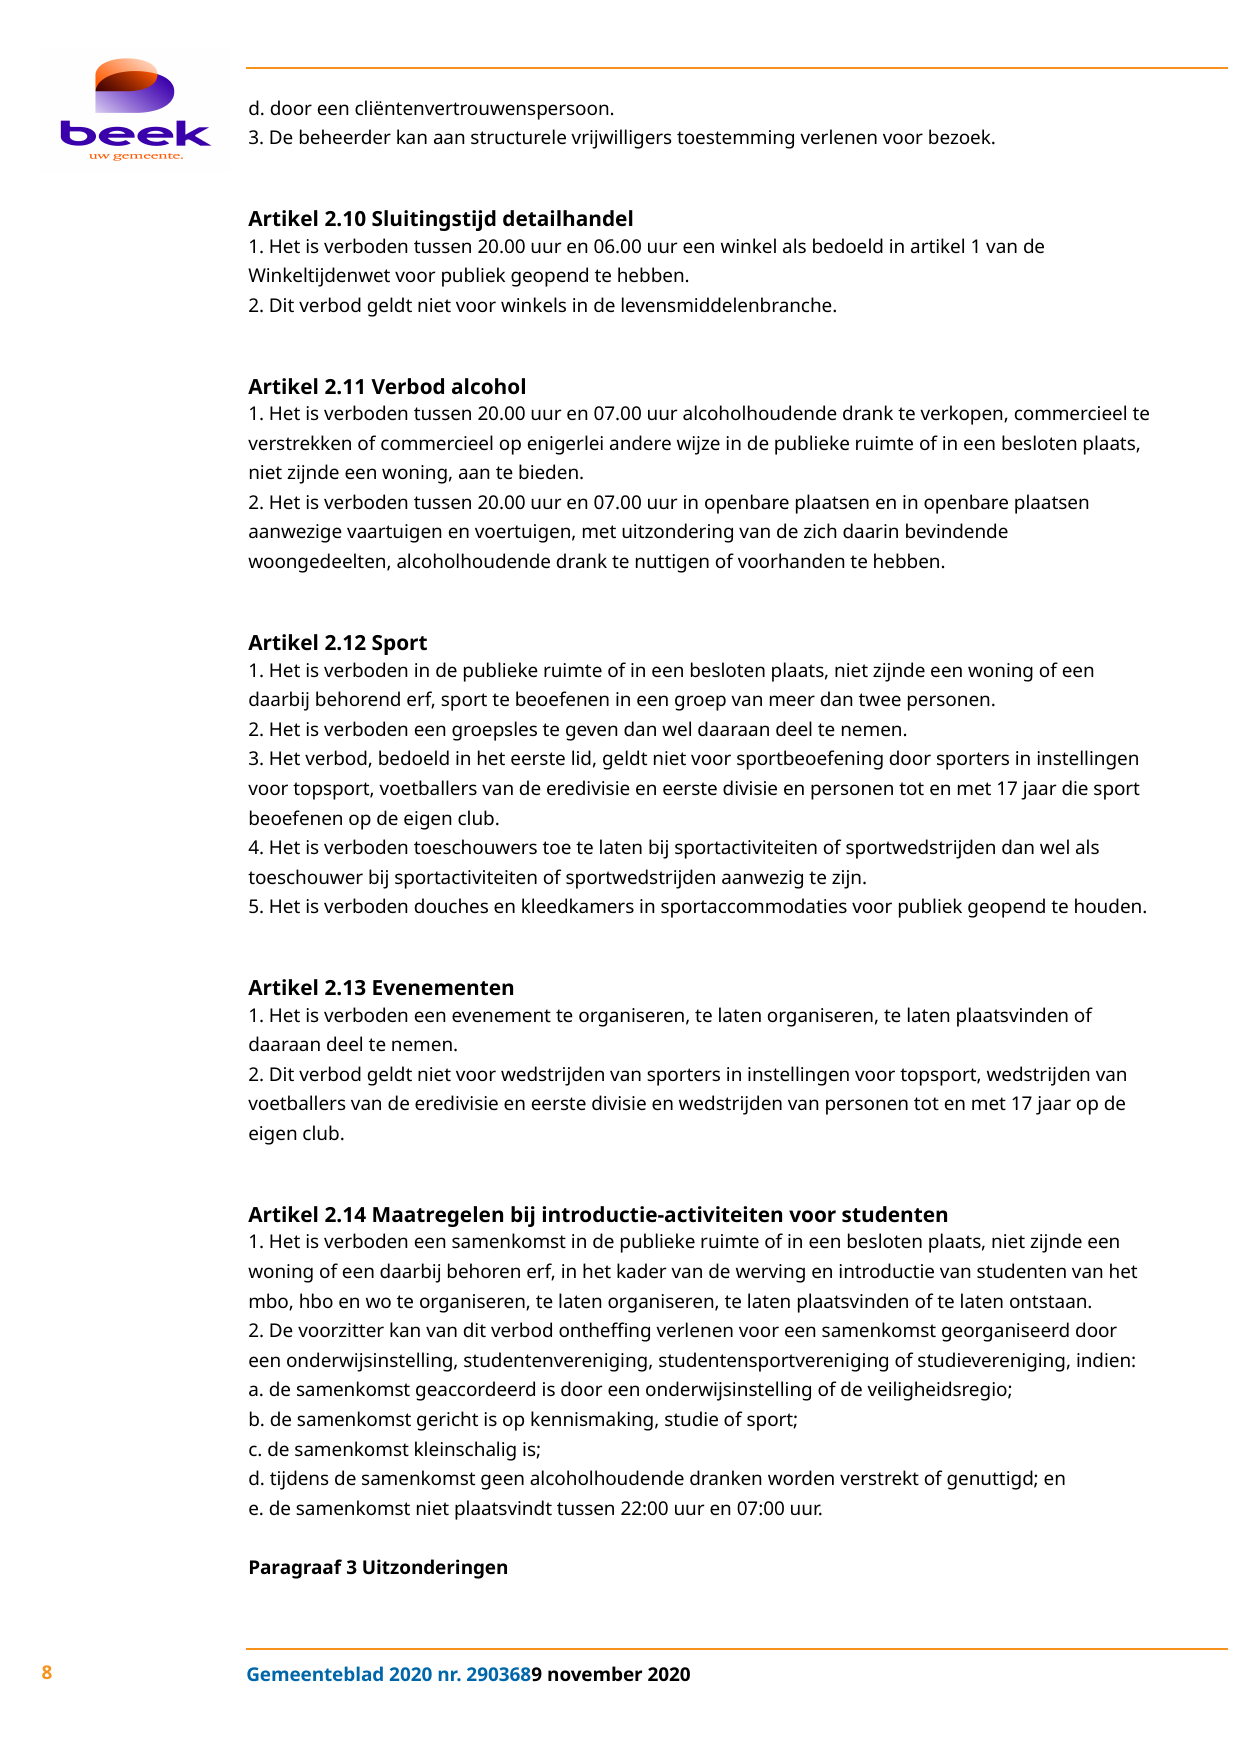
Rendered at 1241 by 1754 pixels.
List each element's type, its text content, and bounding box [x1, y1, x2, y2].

text c. de samenkomst kleinschalig is; [248, 1436, 1152, 1461]
text a. de samenkomst geaccordeerd is door een onderwijsinstelling of de veiligheidsregio; [248, 1377, 1152, 1402]
text 1. Het is verboden tussen 20.00 uur en 07.00 uur alcoholhoudende drank te verkopen, commercieel te verstrekken of commercieel op enigerlei andere wijze in de publieke ruimte of in een besloten plaats, niet zijnde een woning, aan te bieden. [248, 400, 1152, 485]
text 3. Het verbod, bedoeld in het eerste lid, geldt niet voor sportbeoefening door sporters in instellingen voor topsport, voetballers van de eredivisie en eerste divisie en personen tot en met 17 jaar die sport beoefenen op de eigen club. [248, 746, 1152, 830]
text 1. Het is verboden een evenement te organiseren, te laten organiseren, te laten plaatsvinden of daaraan deel te nemen. [248, 1002, 1152, 1057]
text 2. Dit verbod geldt niet voor wedstrijden van sporters in instellingen voor topsport, wedstrijden van voetballers van de eredivisie en eerste divisie en wedstrijden van personen tot en met 17 jaar op de eigen club. [248, 1061, 1152, 1146]
text e. de samenkomst niet plaatsvindt tussen 22:00 uur en 07:00 uur. [248, 1495, 1152, 1521]
text b. de samenkomst gericht is op kennismaking, studie of sport; [248, 1406, 1152, 1432]
text 1. Het is verboden tussen 20.00 uur en 06.00 uur een winkel als bedoeld in artikel 1 van de Winkeltijdenwet voor publiek geopend te hebben. [248, 233, 1152, 288]
text 5. Het is verboden douches en kleedkamers in sportaccommodaties voor publiek geopend te houden. [248, 893, 1152, 919]
text 2. Het is verboden tussen 20.00 uur en 07.00 uur in openbare plaatsen en in openbare plaatsen aanwezige vaartuigen en voertuigen, met uitzondering van de zich daarin bevindende woongedeelten, alcoholhoudende drank te nuttigen of voorhanden te hebben. [248, 489, 1152, 574]
text Artikel 2.12 Sport [248, 628, 1152, 657]
text d. tijdens de samenkomst geen alcoholhoudende dranken worden verstrekt of genuttigd; en [248, 1465, 1152, 1491]
text 2. Dit verbod geldt niet voor winkels in de levensmiddelenbranche. [248, 292, 1152, 318]
text Artikel 2.10 Sluitingstijd detailhandel [248, 204, 1152, 233]
text 2. De voorzitter kan van dit verbod ontheffing verlenen voor een samenkomst georganiseerd door een onderwijsinstelling, studentenvereniging, studentensportvereniging of studievereniging, indien: [248, 1317, 1152, 1373]
text 1. Het is verboden een samenkomst in de publieke ruimte of in een besloten plaats, niet zijnde een woning of een daarbij behoren erf, in het kader van de werving en introductie van studenten van het mbo, hbo en wo te organiseren, te laten organiseren, te laten plaatsvinden of te laten ontstaan. [248, 1229, 1152, 1313]
text 4. Het is verboden toeschouwers toe te laten bij sportactiviteiten of sportwedstrijden dan wel als toeschouwer bij sportactiviteiten of sportwedstrijden aanwezig te zijn. [248, 834, 1152, 889]
text 3. De beheerder kan aan structurele vrijwilligers toestemming verlenen voor bezoek. [248, 124, 1152, 150]
text 1. Het is verboden in de publieke ruimte of in een besloten plaats, niet zijnde een woning of een daarbij behorend erf, sport te beoefenen in een groep van meer dan twee personen. [248, 657, 1152, 712]
text Artikel 2.14 Maatregelen bij introductie-activiteiten voor studenten [248, 1200, 1152, 1229]
picture [41, 47, 231, 172]
text Artikel 2.11 Verbod alcohol [248, 372, 1152, 400]
text 2. Het is verboden een groepsles te geven dan wel daaraan deel te nemen. [248, 716, 1152, 742]
text Paragraaf 3 Uitzonderingen [248, 1554, 1152, 1580]
text Artikel 2.13 Evenementen [248, 973, 1152, 1002]
text d. door een cliëntenvertrouwenspersoon. [248, 95, 1152, 121]
